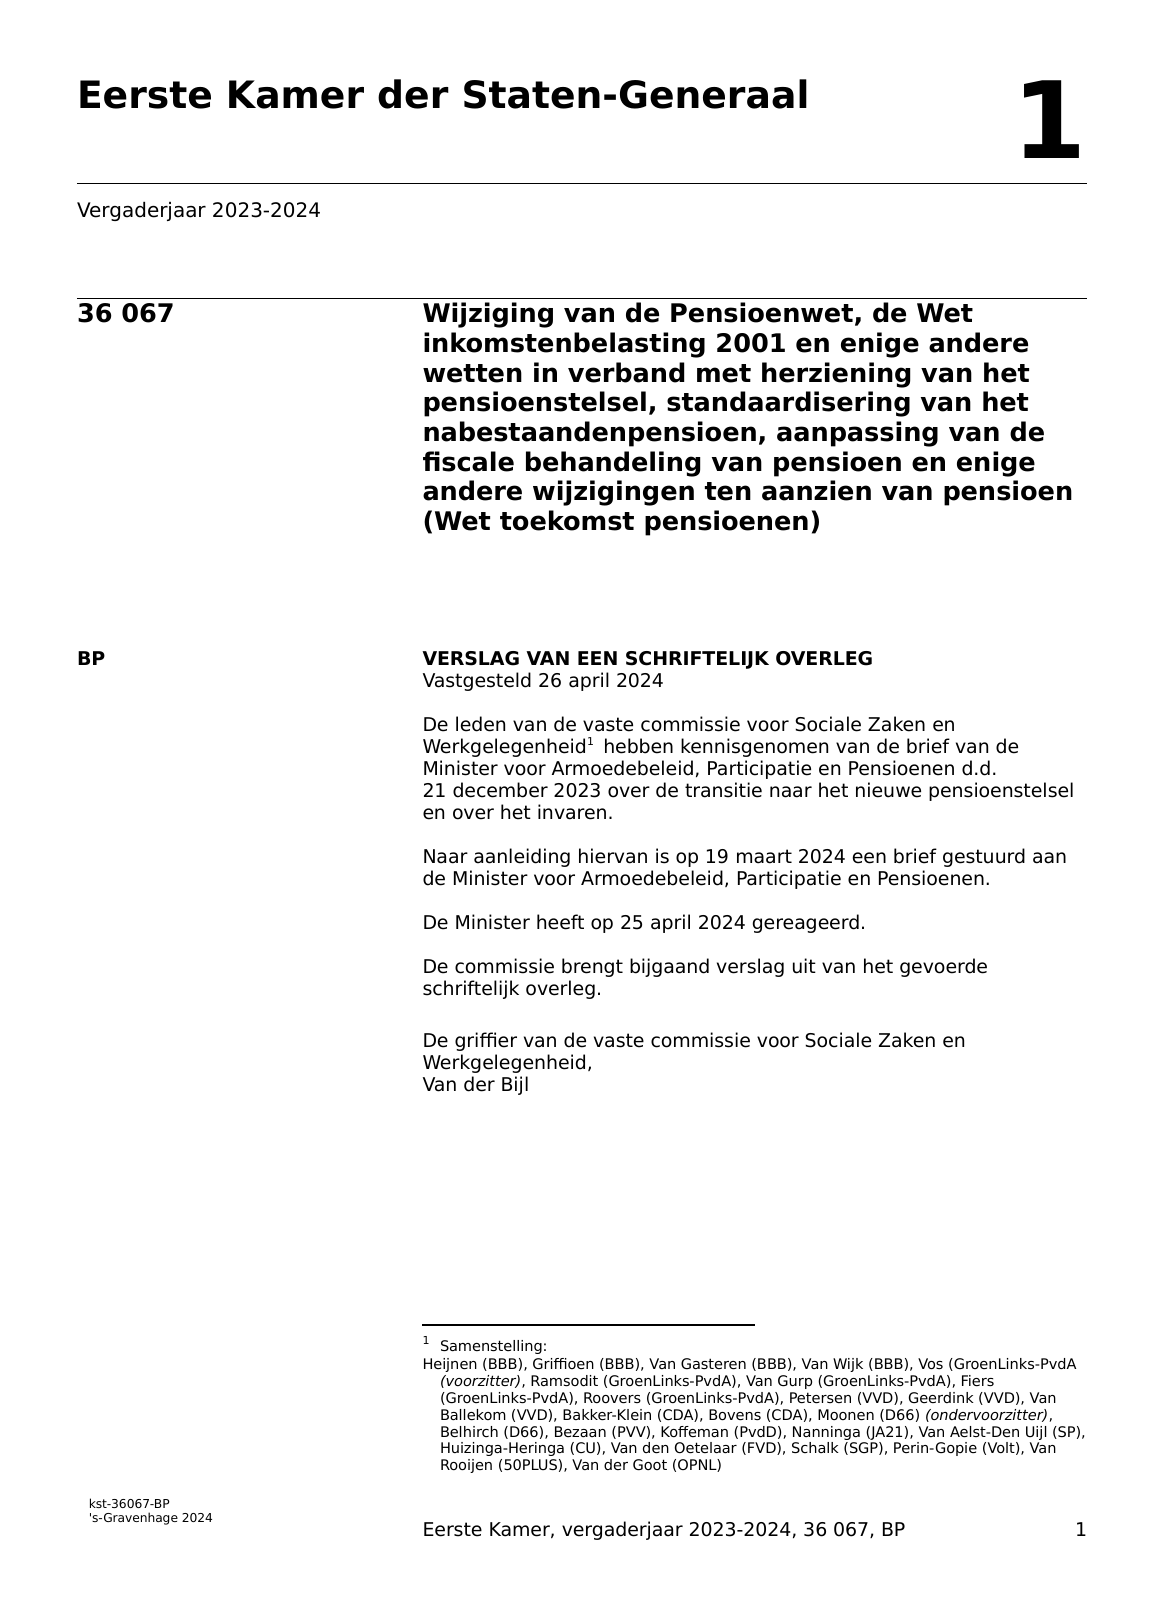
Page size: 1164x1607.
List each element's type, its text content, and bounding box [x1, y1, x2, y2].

text Vastgesteld 26 april 2024 [422, 669, 1087, 691]
text Heijnen (BBB), Griffioen (BBB), Van Gasteren (BBB), Van Wijk (BBB), Vos (GroenLinks-PvdA (voorzitter), Ramsodit (GroenLinks-PvdA), Van Gurp (GroenLinks-PvdA), Fiers (GroenLinks-PvdA), Roovers (GroenLinks-PvdA), Petersen (VVD), Geerdink (VVD), Van Ballekom (VVD), Bakker-Klein (CDA), Bovens (CDA), Moonen (D66) (ondervoorzitter), Belhirch (D66), Bezaan (PVV), Koffeman (PvdD), Nanninga (JA21), Van Aelst-Den Uijl (SP), Huizinga-Heringa (CU), Van den Oetelaar (FVD), Schalk (SGP), Perin-Gopie (Volt), Van Rooijen (50PLUS), Van der Goot (OPNL) [422, 1356, 1087, 1474]
table_header Eerste Kamer der Staten-Generaal [77, 59, 886, 183]
text 's-Gravenhage 2024 [88, 1511, 323, 1525]
text Samenstelling: [422, 1334, 1087, 1356]
text De griffier van de vaste commissie voor Sociale Zaken en Werkgelegenheid, Van der Bijl [422, 1030, 1087, 1096]
text Naar aanleiding hiervan is op 19 maart 2024 een brief gestuurd aan de Minister voor Armoedebeleid, Participatie en Pensioenen. [422, 846, 1087, 890]
text De commissie brengt bijgaand verslag uit van het gevoerde schriftelijk overleg. [422, 956, 1087, 1000]
table_cell Vergaderjaar 2023-2024 [77, 184, 1087, 298]
text kst-36067-BP [88, 1497, 323, 1511]
subtitle 36 067 Wijziging van de Pensioenwet, de Wet inkomstenbelasting 2001 en enige andere wetten in verband met herziening van het pensioenstelsel, standaardisering van het nabestaandenpensioen, aanpassing van de fiscale behandeling van pensioen en enige andere wijzigingen ten aanzien van pensioen (Wet toekomst pensioenen) [77, 299, 1087, 536]
table_header 1 [886, 59, 1087, 183]
text De leden van de vaste commissie voor Sociale Zaken en Werkgelegenheid hebben kennisgenomen van de brief van de Minister voor Armoedebeleid, Participatie en Pensioenen d.d. 21 december 2023 over de transitie naar het nieuwe pensioenstelsel en over het invaren. [422, 714, 1087, 823]
subtitle BP VERSLAG VAN EEN SCHRIFTELIJK OVERLEG [77, 647, 1087, 669]
text De Minister heeft op 25 april 2024 gereageerd. [422, 912, 1087, 934]
